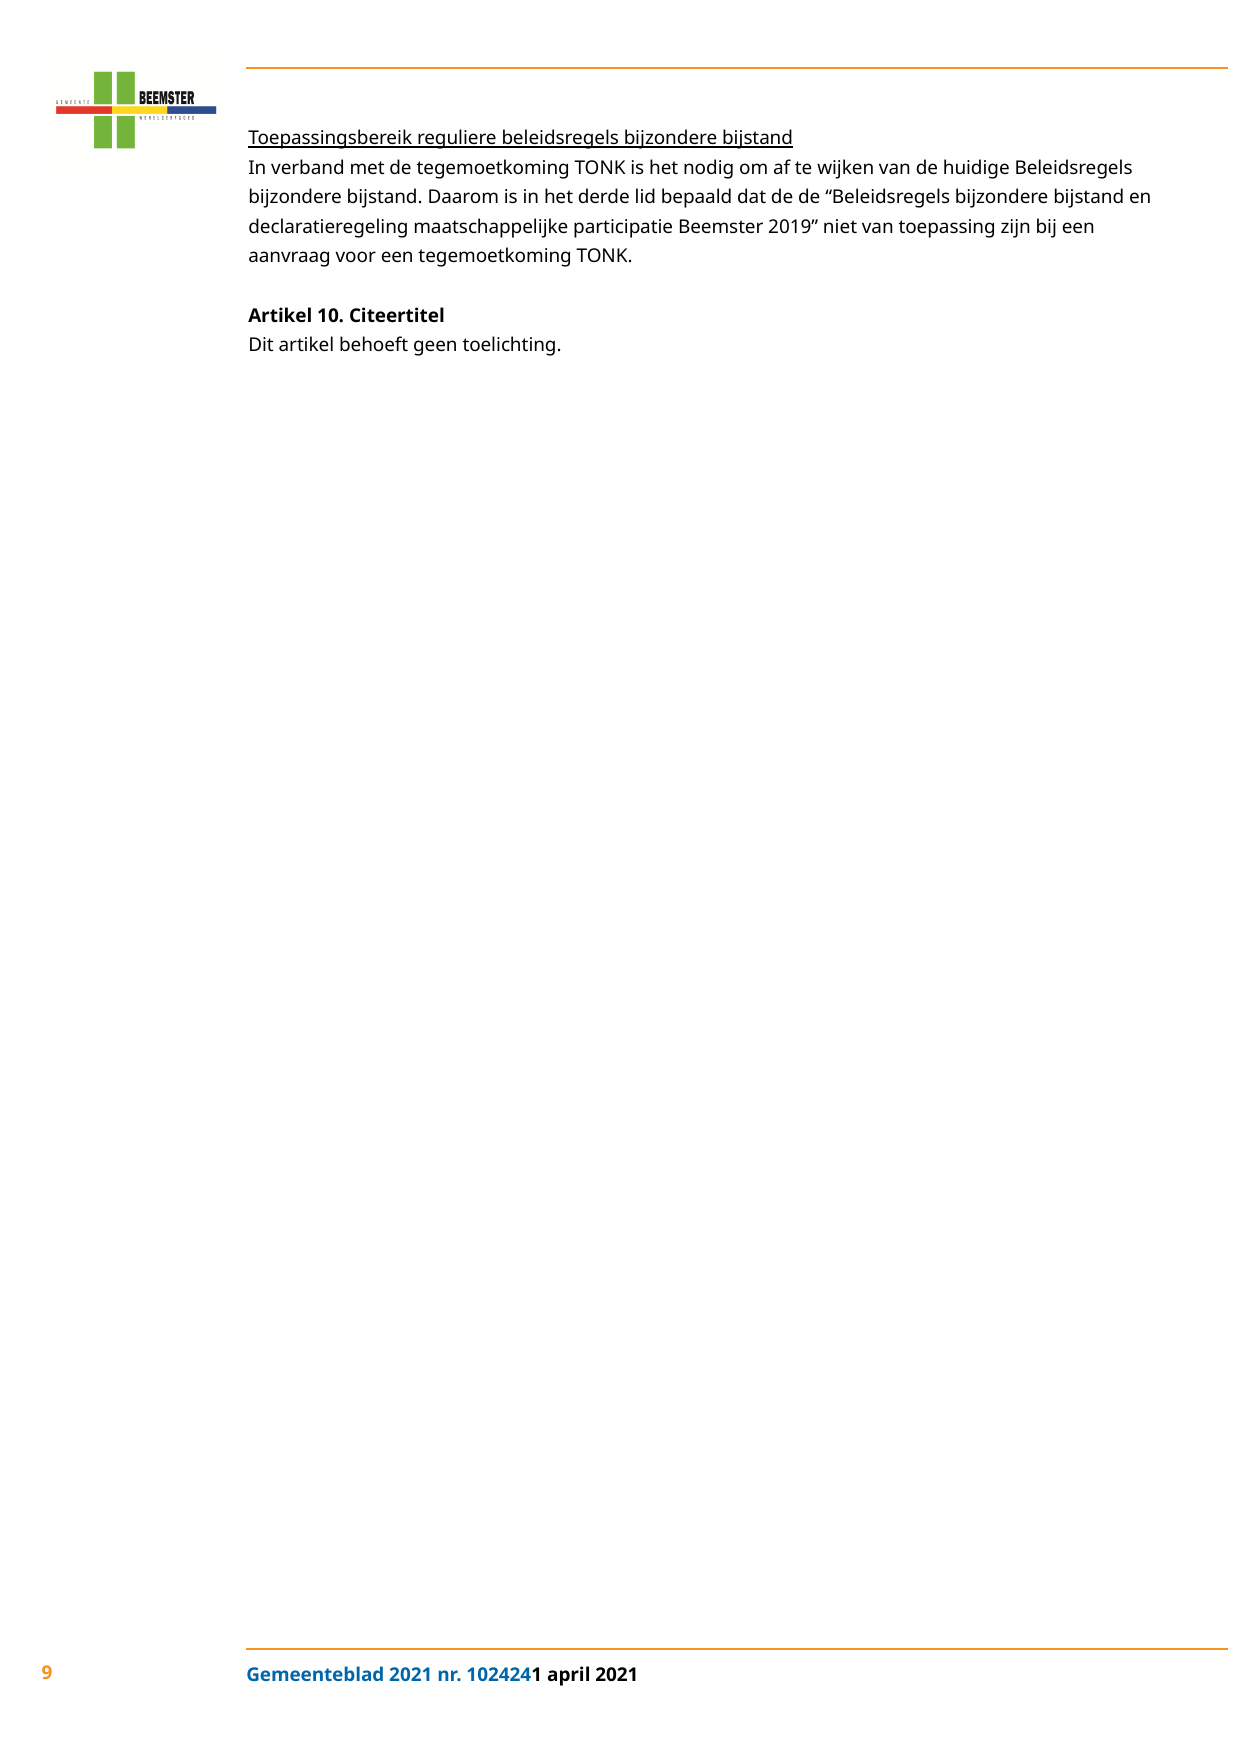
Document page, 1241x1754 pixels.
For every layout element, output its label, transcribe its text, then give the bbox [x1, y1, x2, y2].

text Toepassingsbereik reguliere beleidsregels bijzondere bijstand [248, 124, 1152, 150]
text Dit artikel behoeft geen toelichting. [248, 331, 1152, 357]
text In verband met de tegemoetkoming TONK is het nodig om af te wijken van de huidige Beleidsregels bijzondere bijstand. Daarom is in het derde lid bepaald dat de de “Beleidsregels bijzondere bijstand en declaratieregeling maatschappelijke participatie Beemster 2019” niet van toepassing zijn bij een aanvraag voor een tegemoetkoming TONK. [248, 154, 1152, 268]
text Artikel 10. Citeertitel [248, 302, 1152, 328]
picture [41, 47, 231, 172]
